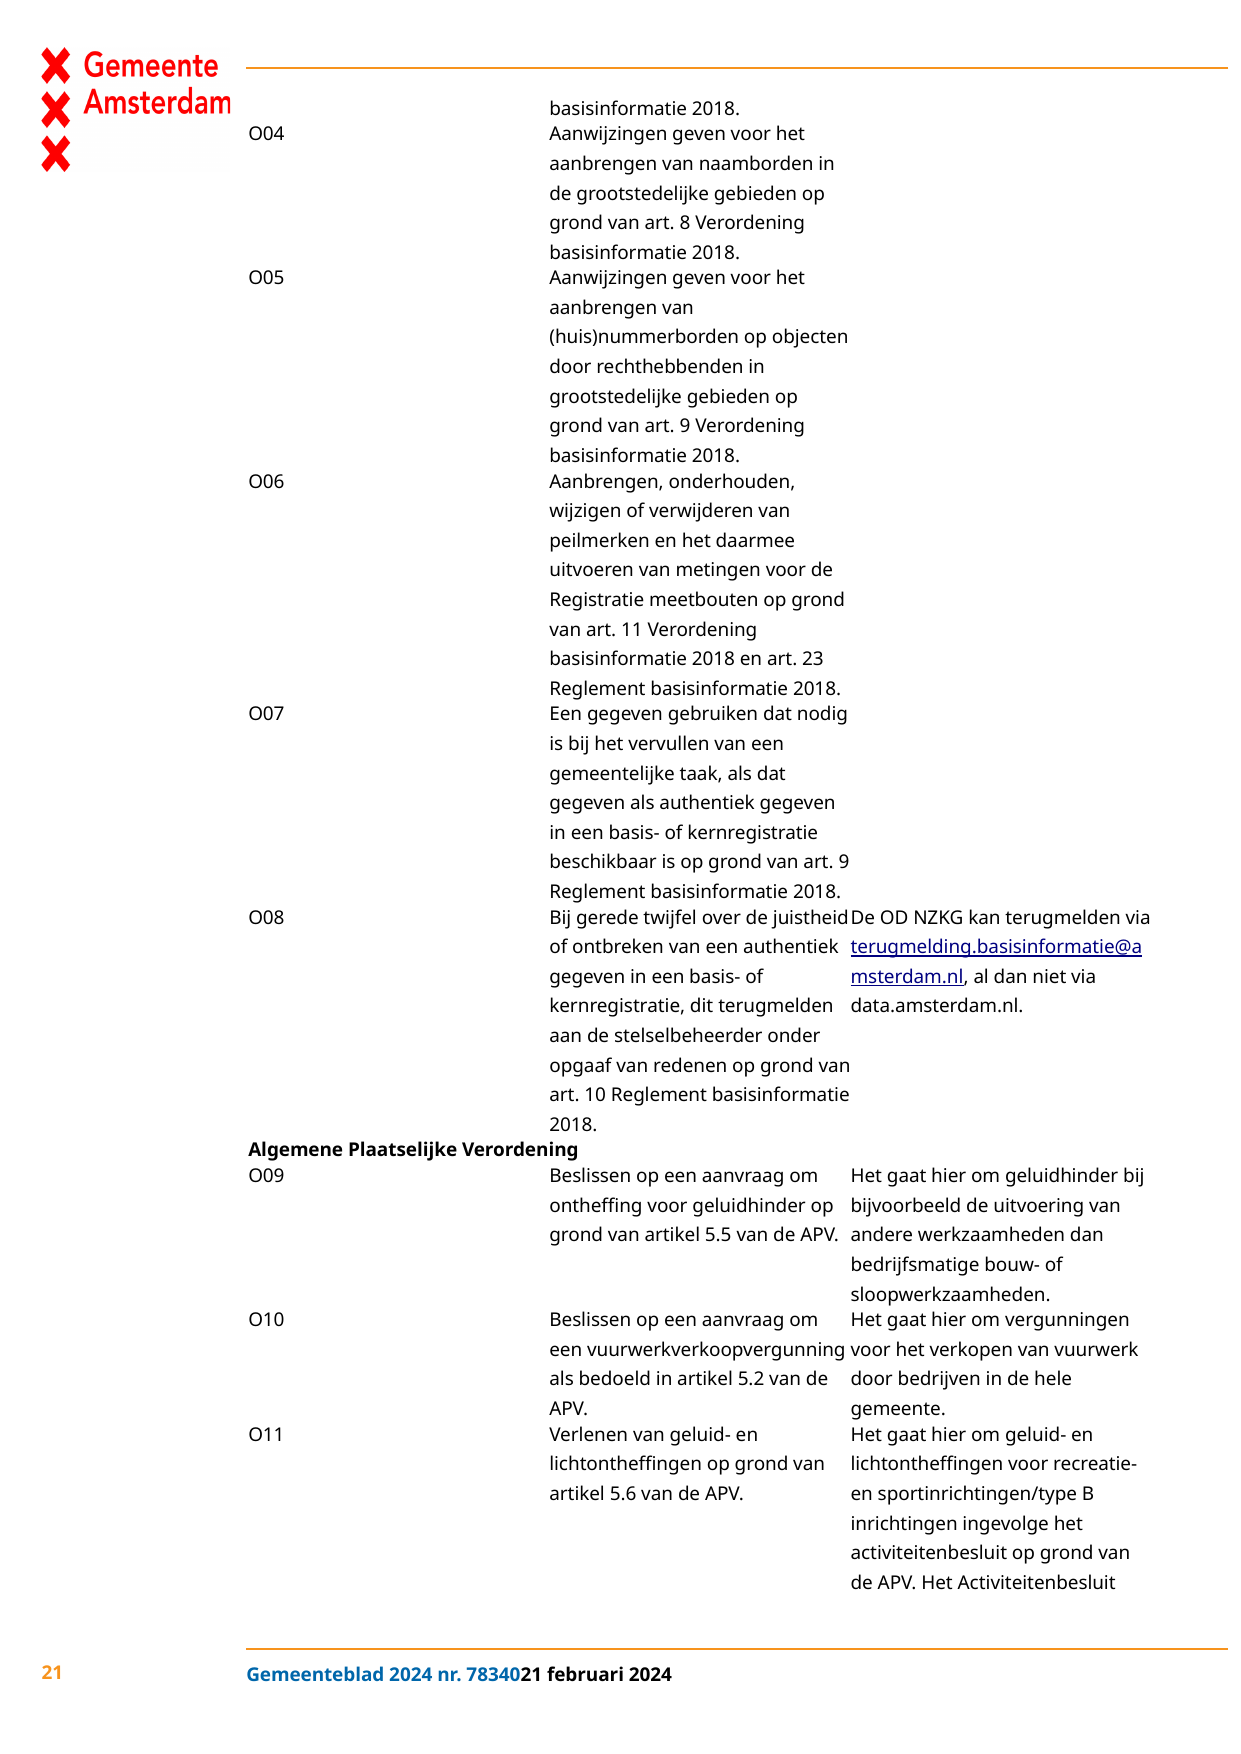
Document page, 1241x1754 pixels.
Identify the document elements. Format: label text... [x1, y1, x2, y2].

table_cell Aanbrengen, onderhouden, wijzigen of verwijderen van peilmerken en het daarmee uitvoeren van metingen voor de Registratie meetbouten op grond van art. 11 Verordening basisinformatie 2018 en art. 23 Reglement basisinformatie 2018. [549, 468, 850, 701]
table_cell Bij gerede twijfel over de juistheid of ontbreken van een authentiek gegeven in een basis- of kernregistratie, dit terugmelden aan de stelselbeheerder onder opgaaf van redenen op grond van art. 10 Reglement basisinformatie 2018. [549, 904, 850, 1137]
table_cell Algemene Plaatselijke Verordening [248, 1137, 1152, 1162]
table_cell O11 [248, 1421, 549, 1594]
table_cell [850, 265, 1152, 468]
table_cell O08 [248, 904, 549, 1137]
picture [41, 47, 231, 172]
table_cell Beslissen op een aanvraag om ontheffing voor geluidhinder op grond van artikel 5.5 van de APV. [549, 1163, 850, 1306]
table_cell [850, 121, 1152, 264]
table_cell De OD NZKG kan terugmelden via terugmelding.basisinformatie@amsterdam.nl, al dan niet via data.amsterdam.nl. [850, 904, 1152, 1137]
table_cell Verlenen van geluid- en lichtontheffingen op grond van artikel 5.6 van de APV. [549, 1421, 850, 1594]
table_cell O07 [248, 701, 549, 904]
table_cell Aanwijzingen geven voor het aanbrengen van (huis)nummerborden op objecten door rechthebbenden in grootstedelijke gebieden op grond van art. 9 Verordening basisinformatie 2018. [549, 265, 850, 468]
table_cell O05 [248, 265, 549, 468]
table_cell Het gaat hier om geluid- en lichtontheffingen voor recreatie- en sportinrichtingen/type B inrichtingen ingevolge het activiteitenbesluit op grond van de APV. Het Activiteitenbesluit [850, 1421, 1152, 1594]
table_cell O04 [248, 121, 549, 264]
table_cell basisinformatie 2018. [549, 95, 850, 121]
table_cell [850, 701, 1152, 904]
table_cell Het gaat hier om vergunningen voor het verkopen van vuurwerk door bedrijven in de hele gemeente. [850, 1306, 1152, 1421]
table_cell Een gegeven gebruiken dat nodig is bij het vervullen van een gemeentelijke taak, als dat gegeven als authentiek gegeven in een basis- of kernregistratie beschikbaar is op grond van art. 9 Reglement basisinformatie 2018. [549, 701, 850, 904]
table_cell O06 [248, 468, 549, 701]
table_cell O10 [248, 1306, 549, 1421]
table_cell O09 [248, 1163, 549, 1306]
table_cell Aanwijzingen geven voor het aanbrengen van naamborden in de grootstedelijke gebieden op grond van art. 8 Verordening basisinformatie 2018. [549, 121, 850, 264]
table_cell Beslissen op een aanvraag om een vuurwerkverkoopvergunning als bedoeld in artikel 5.2 van de APV. [549, 1306, 850, 1421]
table_cell [850, 468, 1152, 701]
table_cell [850, 95, 1152, 121]
table_cell [248, 95, 549, 121]
table_cell Het gaat hier om geluidhinder bij bijvoorbeeld de uitvoering van andere werkzaamheden dan bedrijfsmatige bouw- of sloopwerkzaamheden. [850, 1163, 1152, 1306]
